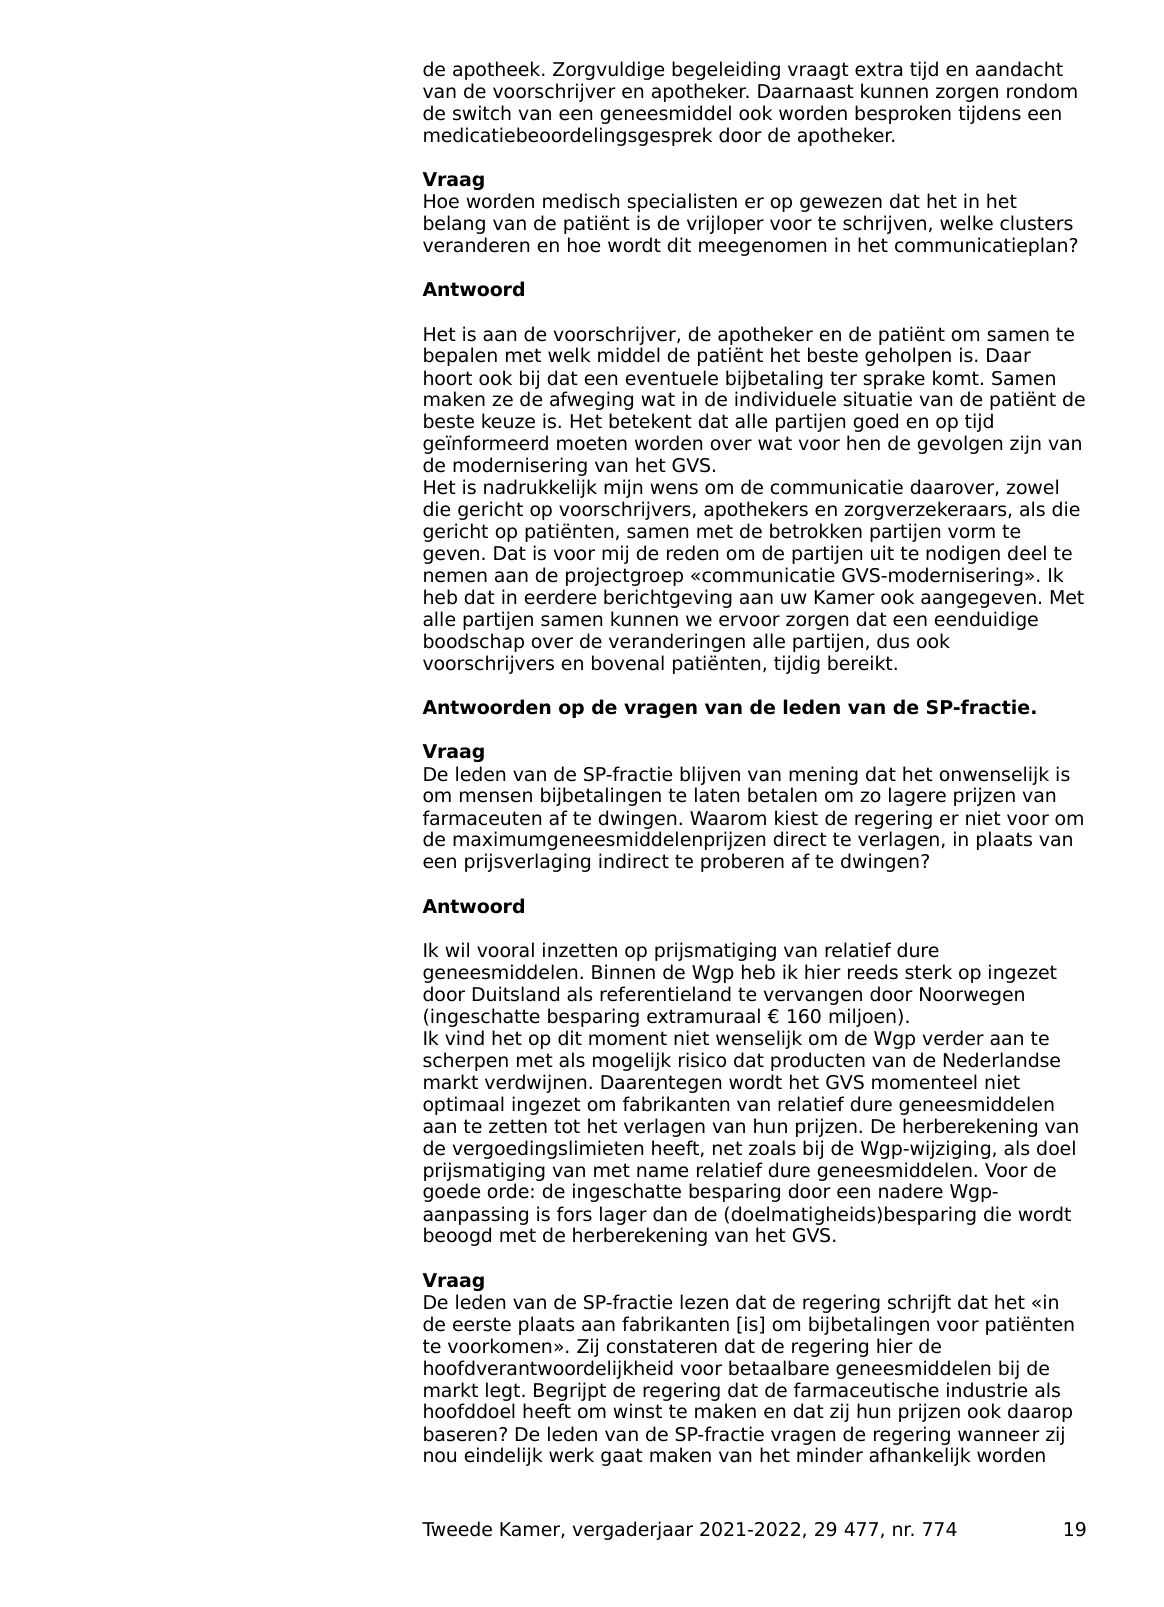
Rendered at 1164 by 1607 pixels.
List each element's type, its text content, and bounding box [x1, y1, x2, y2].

text Het is nadrukkelijk mijn wens om de communicatie daarover, zowel die gericht op voorschrijvers, apothekers en zorgverzekeraars, als die gericht op patiënten, samen met de betrokken partijen vorm te geven. Dat is voor mij de reden om de partijen uit te nodigen deel te nemen aan de projectgroep «communicatie GVS-modernisering». Ik heb dat in eerdere berichtgeving aan uw Kamer ook aangegeven. Met alle partijen samen kunnen we ervoor zorgen dat een eenduidige boodschap over de veranderingen alle partijen, dus ook voorschrijvers en bovenal patiënten, tijdig bereikt. [422, 477, 1087, 675]
text de apotheek. Zorgvuldige begeleiding vraagt extra tijd en aandacht van de voorschrijver en apotheker. Daarnaast kunnen zorgen rondom de switch van een geneesmiddel ook worden besproken tijdens een medicatiebeoordelingsgesprek door de apotheker. [422, 59, 1087, 147]
subtitle Vraag [422, 741, 1087, 763]
subtitle Antwoorden op de vragen van de leden van de SP-fractie. [422, 697, 1087, 719]
subtitle Antwoord [422, 896, 1087, 917]
text Ik vind het op dit moment niet wenselijk om de Wgp verder aan te scherpen met als mogelijk risico dat producten van de Nederlandse markt verdwijnen. Daarentegen wordt het GVS momenteel niet optimaal ingezet om fabrikanten van relatief dure geneesmiddelen aan te zetten tot het verlagen van hun prijzen. De herberekening van de vergoedingslimieten heeft, net zoals bij de Wgp-wijziging, als doel prijsmatiging van met name relatief dure geneesmiddelen. Voor de goede orde: de ingeschatte besparing door een nadere Wgp-aanpassing is fors lager dan de (doelmatigheids)besparing die wordt beoogd met de herberekening van het GVS. [422, 1028, 1087, 1247]
text Het is aan de voorschrijver, de apotheker en de patiënt om samen te bepalen met welk middel de patiënt het beste geholpen is. Daar hoort ook bij dat een eventuele bijbetaling ter sprake komt. Samen maken ze de afweging wat in de individuele situatie van de patiënt de beste keuze is. Het betekent dat alle partijen goed en op tijd geïnformeerd moeten worden over wat voor hen de gevolgen zijn van de modernisering van het GVS. [422, 323, 1087, 477]
subtitle Antwoord [422, 279, 1087, 301]
subtitle Vraag [422, 1269, 1087, 1292]
subtitle Vraag [422, 169, 1087, 191]
text Hoe worden medisch specialisten er op gewezen dat het in het belang van de patiënt is de vrijloper voor te schrijven, welke clusters veranderen en hoe wordt dit meegenomen in het communicatieplan? [422, 191, 1087, 257]
text De leden van de SP-fractie lezen dat de regering schrijft dat het «in de eerste plaats aan fabrikanten [is] om bijbetalingen voor patiënten te voorkomen». Zij constateren dat de regering hier de hoofdverantwoordelijkheid voor betaalbare geneesmiddelen bij de markt legt. Begrijpt de regering dat de farmaceutische industrie als hoofddoel heeft om winst te maken en dat zij hun prijzen ook daarop baseren? De leden van de SP-fractie vragen de regering wanneer zij nou eindelijk werk gaat maken van het minder afhankelijk worden [422, 1292, 1087, 1467]
text Ik wil vooral inzetten op prijsmatiging van relatief dure geneesmiddelen. Binnen de Wgp heb ik hier reeds sterk op ingezet door Duitsland als referentieland te vervangen door Noorwegen (ingeschatte besparing extramuraal € 160 miljoen). [422, 940, 1087, 1028]
text De leden van de SP-fractie blijven van mening dat het onwenselijk is om mensen bijbetalingen te laten betalen om zo lagere prijzen van farmaceuten af te dwingen. Waarom kiest de regering er niet voor om de maximumgeneesmiddelenprijzen direct te verlagen, in plaats van een prijsverlaging indirect te proberen af te dwingen? [422, 763, 1087, 873]
